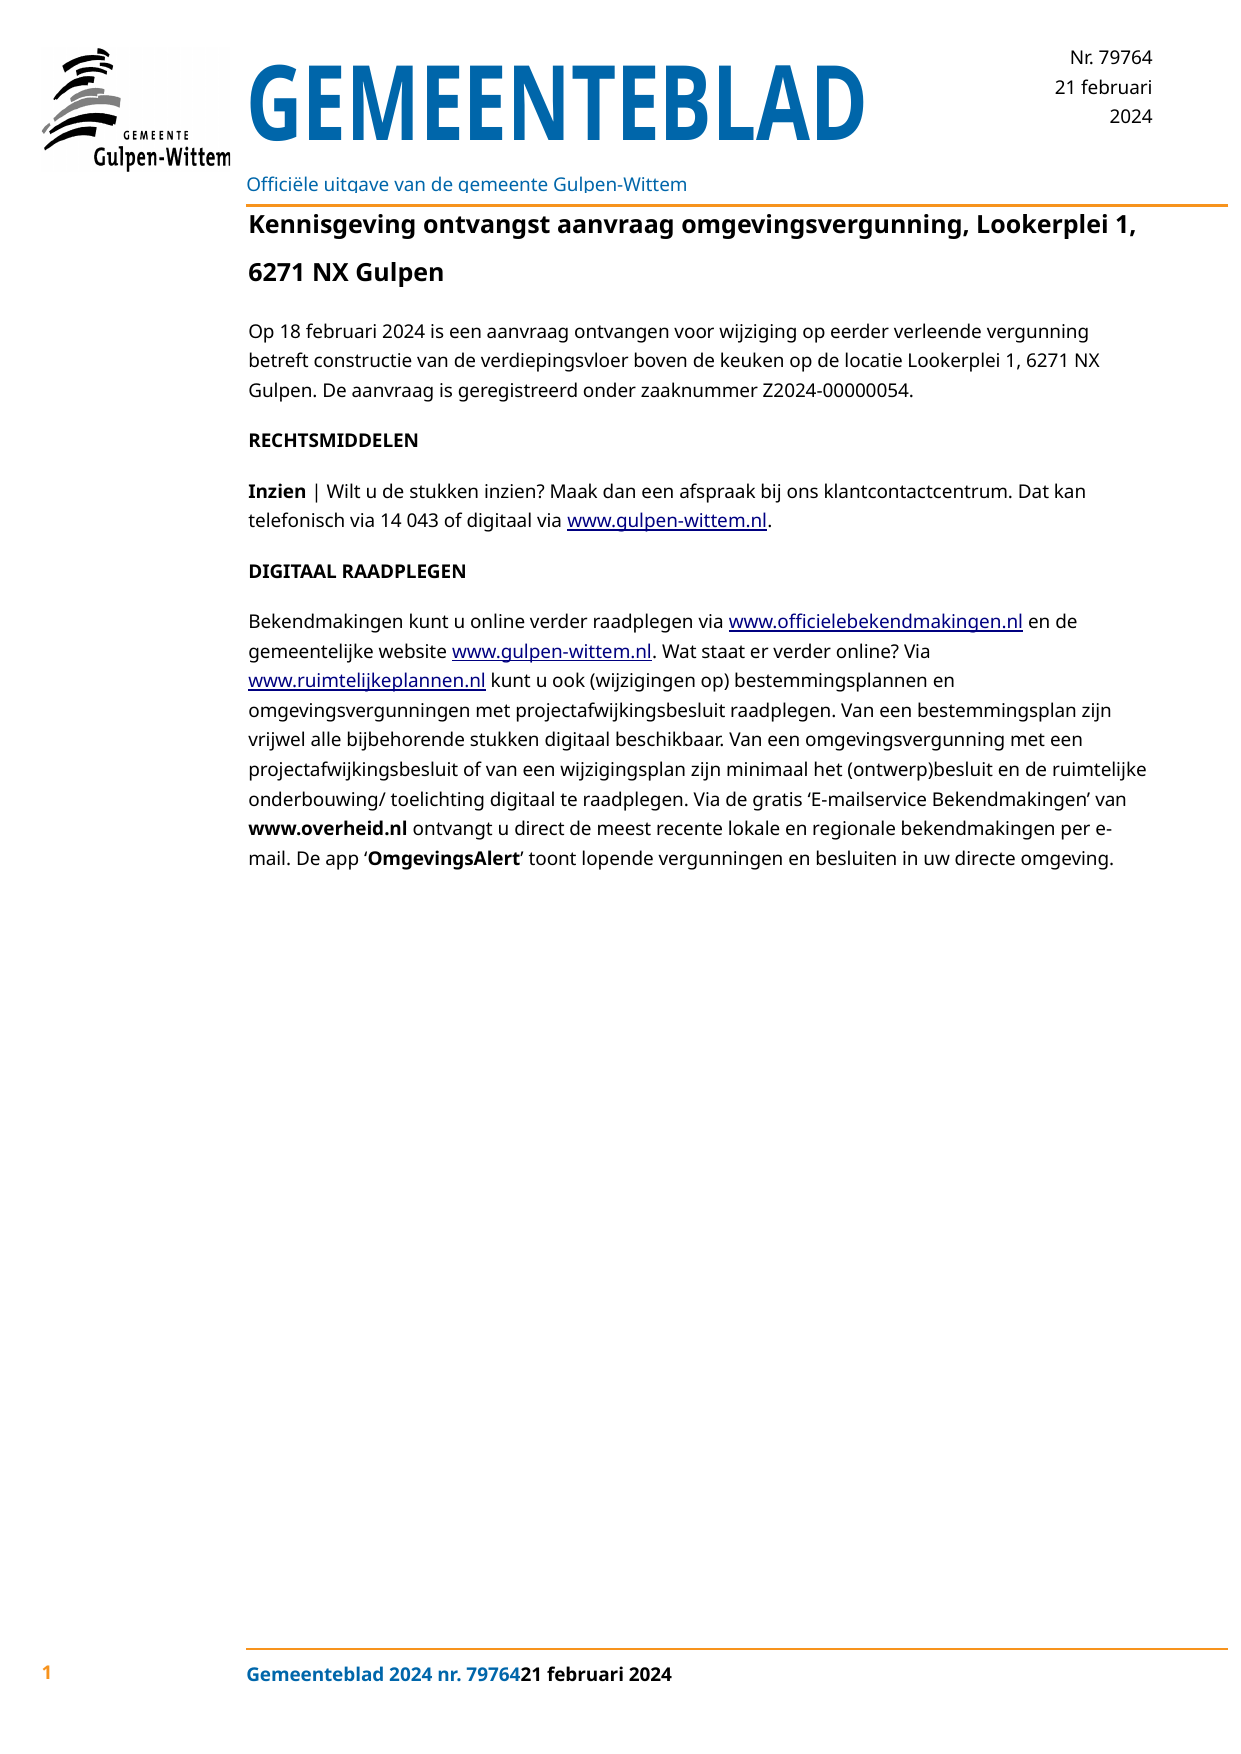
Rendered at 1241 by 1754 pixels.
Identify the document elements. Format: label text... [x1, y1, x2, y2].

picture [41, 47, 231, 172]
text Inzien | Wilt u de stukken inzien? Maak dan een afspraak bij ons klantcontactcentrum. Dat kan telefonisch via 14 043 of digitaal via www.gulpen-wittem.nl. [248, 478, 1152, 533]
text RECHTSMIDDELEN [248, 427, 1152, 453]
text Kennisgeving ontvangst aanvraag omgevingsvergunning, Lookerplei 1, 6271 NX Gulpen [248, 207, 1152, 288]
text DIGITAAL RAADPLEGEN [248, 558, 1152, 584]
text Bekendmakingen kunt u online verder raadplegen via www.officielebekendmakingen.nl en de gemeentelijke website www.gulpen-wittem.nl. Wat staat er verder online? Via www.ruimtelijkeplannen.nl kunt u ook (wijzigingen op) bestemmingsplannen en omgevingsvergunningen met projectafwijkingsbesluit raadplegen. Van een bestemmingsplan zijn vrijwel alle bijbehorende stukken digitaal beschikbaar. Van een omgevingsvergunning met een projectafwijkingsbesluit of van een wijzigingsplan zijn minimaal het (ontwerp)besluit en de ruimtelijke onderbouwing/ toelichting digitaal te raadplegen. Via de gratis ‘E-mailservice Bekendmakingen’ van www.overheid.nl ontvangt u direct de meest recente lokale en regionale bekendmakingen per e-mail. De app ‘OmgevingsAlert’ toont lopende vergunningen en besluiten in uw directe omgeving. [248, 608, 1152, 871]
text Op 18 februari 2024 is een aanvraag ontvangen voor wijziging op eerder verleende vergunning betreft constructie van de verdiepingsvloer boven de keuken op de locatie Lookerplei 1, 6271 NX Gulpen. De aanvraag is geregistreerd onder zaaknummer Z2024-00000054. [248, 318, 1152, 403]
